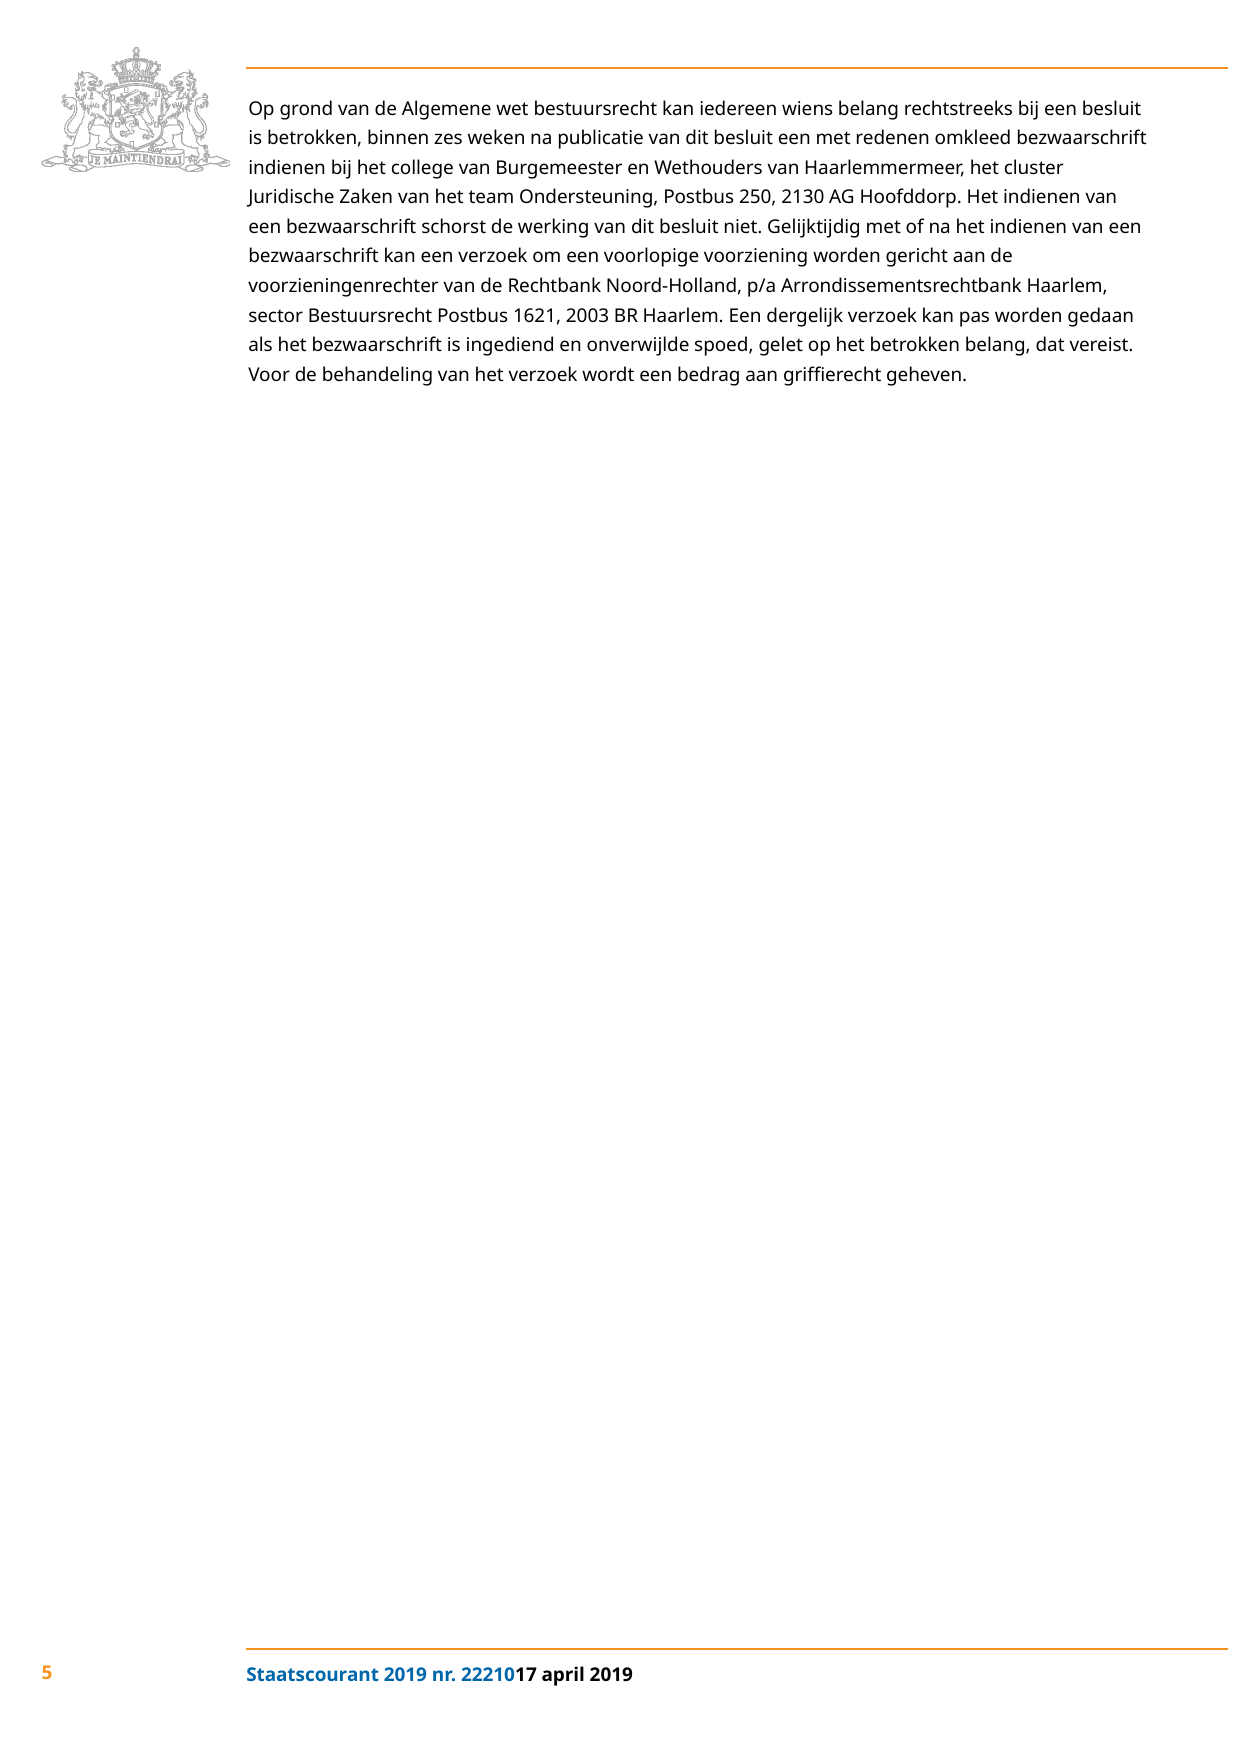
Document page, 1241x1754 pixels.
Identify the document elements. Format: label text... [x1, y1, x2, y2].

text Op grond van de Algemene wet bestuursrecht kan iedereen wiens belang rechtstreeks bij een besluit is betrokken, binnen zes weken na publicatie van dit besluit een met redenen omkleed bezwaarschrift indienen bij het college van Burgemeester en Wethouders van Haarlemmermeer, het cluster Juridische Zaken van het team Ondersteuning, Postbus 250, 2130 AG Hoofddorp. Het indienen van een bezwaarschrift schorst de werking van dit besluit niet. Gelijktijdig met of na het indienen van een bezwaarschrift kan een verzoek om een voorlopige voorziening worden gericht aan de voorzieningenrechter van de Rechtbank Noord-Holland, p/a Arrondissementsrechtbank Haarlem, sector Bestuursrecht Postbus 1621, 2003 BR Haarlem. Een dergelijk verzoek kan pas worden gedaan als het bezwaarschrift is ingediend en onverwijlde spoed, gelet op het betrokken belang, dat vereist. Voor de behandeling van het verzoek wordt een bedrag aan griffierecht geheven. [248, 95, 1152, 387]
picture [41, 47, 231, 172]
